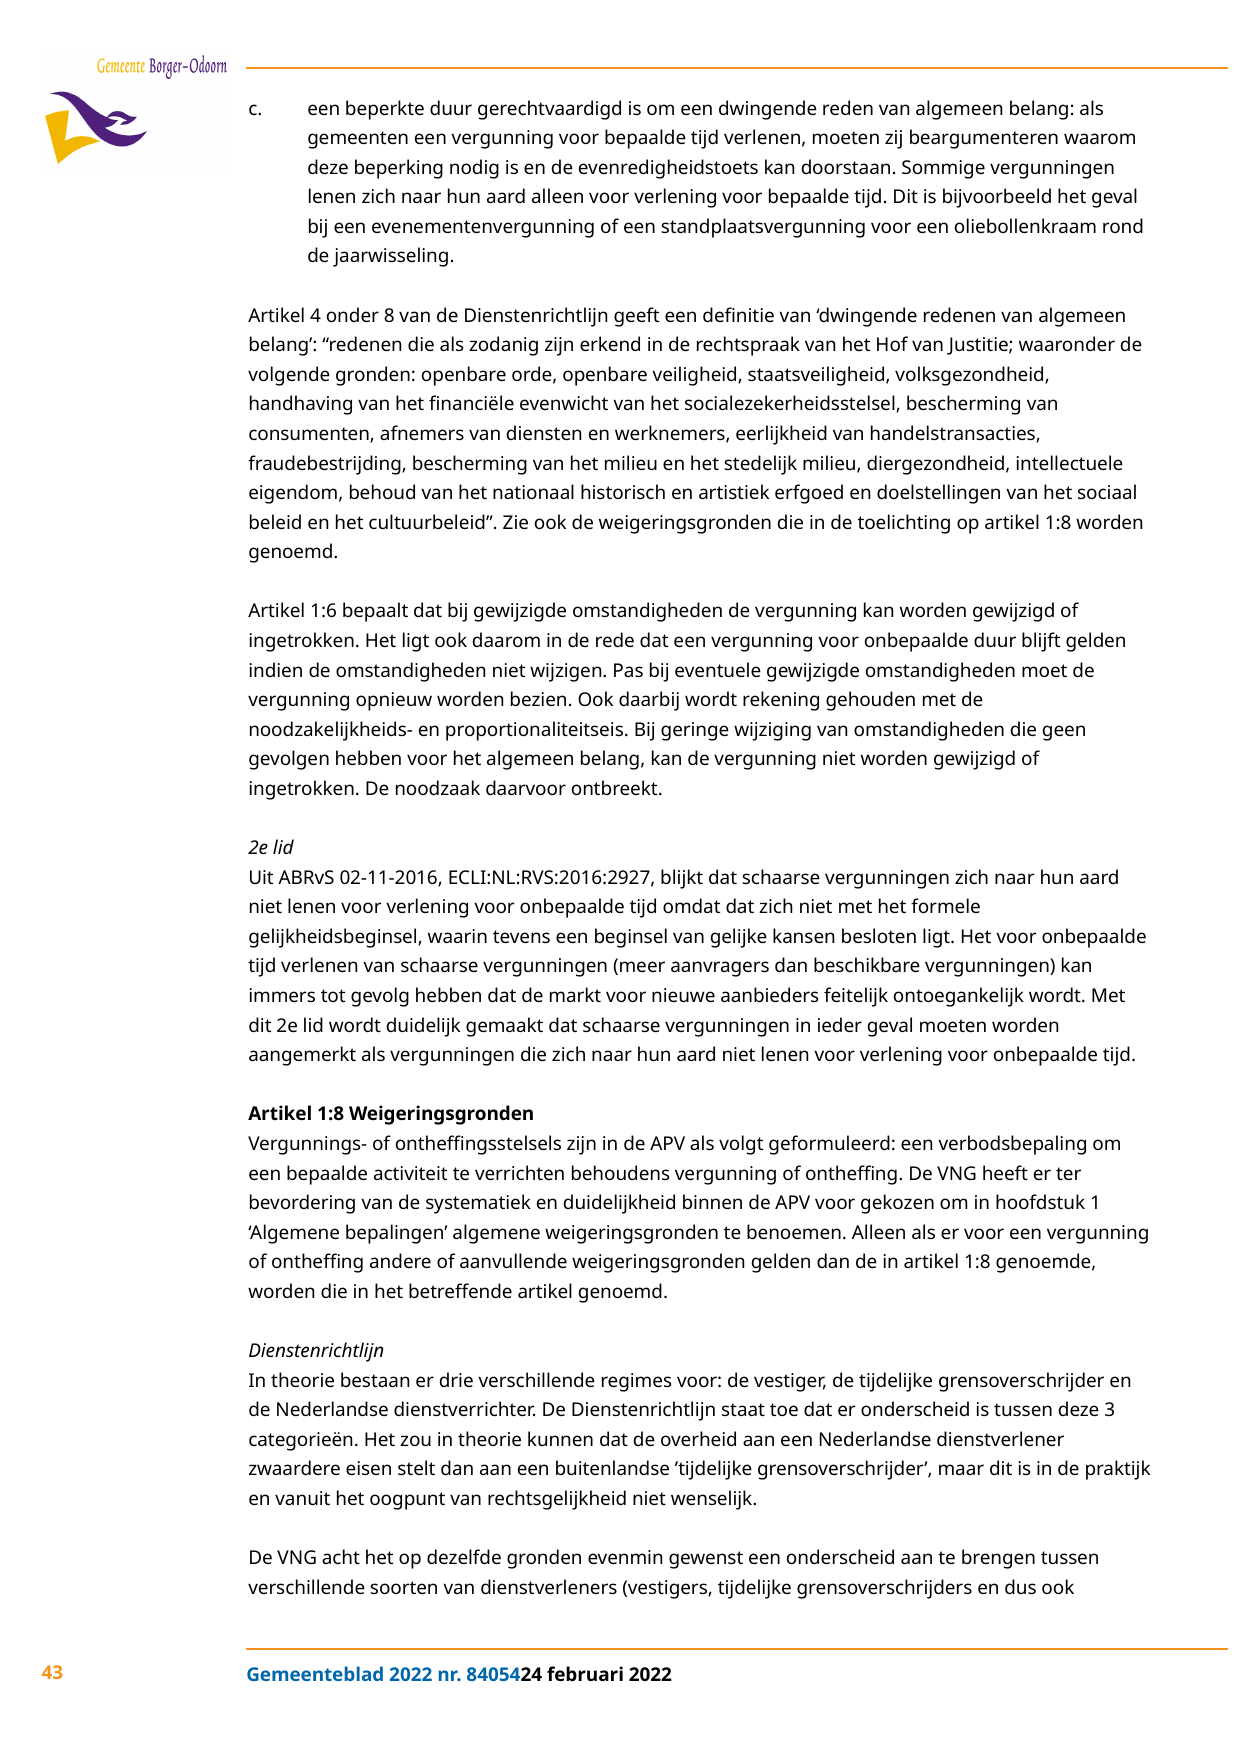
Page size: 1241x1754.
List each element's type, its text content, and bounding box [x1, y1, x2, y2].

text Uit ABRvS 02-11-2016, ECLI:NL:RVS:2016:2927, blijkt dat schaarse vergunningen zich naar hun aard niet lenen voor verlening voor onbepaalde tijd omdat dat zich niet met het formele gelijkheidsbeginsel, waarin tevens een beginsel van gelijke kansen besloten ligt. Het voor onbepaalde tijd verlenen van schaarse vergunningen (meer aanvragers dan beschikbare vergunningen) kan immers tot gevolg hebben dat de markt voor nieuwe aanbieders feitelijk ontoegankelijk wordt. Met dit 2e lid wordt duidelijk gemaakt dat schaarse vergunningen in ieder geval moeten worden aangemerkt als vergunningen die zich naar hun aard niet lenen voor verlening voor onbepaalde tijd. [248, 864, 1152, 1067]
text 2e lid [248, 834, 1152, 860]
text Vergunnings- of ontheffingsstelsels zijn in de APV als volgt geformuleerd: een verbodsbepaling om een bepaalde activiteit te verrichten behoudens vergunning of ontheffing. De VNG heeft er ter bevordering van de systematiek en duidelijkheid binnen de APV voor gekozen om in hoofdstuk 1 ‘Algemene bepalingen’ algemene weigeringsgronden te benoemen. Alleen als er voor een vergunning of ontheffing andere of aanvullende weigeringsgronden gelden dan de in artikel 1:8 genoemde, worden die in het betreffende artikel genoemd. [248, 1130, 1152, 1304]
picture [41, 47, 231, 172]
list een beperkte duur gerechtvaardigd is om een dwingende reden van algemeen belang: als gemeenten een vergunning voor bepaalde tijd verlenen, moeten zij beargumenteren waarom deze beperking nodig is en de evenredigheidstoets kan doorstaan. Sommige vergunningen lenen zich naar hun aard alleen voor verlening voor bepaalde tijd. Dit is bijvoorbeeld het geval bij een evenementenvergunning of een standplaatsvergunning voor een oliebollenkraam rond de jaarwisseling. [248, 95, 1152, 268]
text Dienstenrichtlijn [248, 1337, 1152, 1363]
text In theorie bestaan er drie verschillende regimes voor: de vestiger, de tijdelijke grensoverschrijder en de Nederlandse dienstverrichter. De Dienstenrichtlijn staat toe dat er onderscheid is tussen deze 3 categorieën. Het zou in theorie kunnen dat de overheid aan een Nederlandse dienstverlener zwaardere eisen stelt dan aan een buitenlandse ’tijdelijke grensoverschrijder’, maar dit is in de praktijk en vanuit het oogpunt van rechtsgelijkheid niet wenselijk. [248, 1367, 1152, 1511]
text Artikel 4 onder 8 van de Dienstenrichtlijn geeft een definitie van ‘dwingende redenen van algemeen belang’: “redenen die als zodanig zijn erkend in de rechtspraak van het Hof van Justitie; waaronder de volgende gronden: openbare orde, openbare veiligheid, staatsveiligheid, volksgezondheid, handhaving van het financiële evenwicht van het socialezekerheidsstelsel, bescherming van consumenten, afnemers van diensten en werknemers, eerlijkheid van handelstransacties, fraudebestrijding, bescherming van het milieu en het stedelijk milieu, diergezondheid, intellectuele eigendom, behoud van het nationaal historisch en artistiek erfgoed en doelstellingen van het sociaal beleid en het cultuurbeleid”. Zie ook de weigeringsgronden die in de toelichting op artikel 1:8 worden genoemd. [248, 302, 1152, 564]
text Artikel 1:6 bepaalt dat bij gewijzigde omstandigheden de vergunning kan worden gewijzigd of ingetrokken. Het ligt ook daarom in de rede dat een vergunning voor onbepaalde duur blijft gelden indien de omstandigheden niet wijzigen. Pas bij eventuele gewijzigde omstandigheden moet de vergunning opnieuw worden bezien. Ook daarbij wordt rekening gehouden met de noodzakelijkheids- en proportionaliteitseis. Bij geringe wijziging van omstandigheden die geen gevolgen hebben voor het algemeen belang, kan de vergunning niet worden gewijzigd of ingetrokken. De noodzaak daarvoor ontbreekt. [248, 598, 1152, 801]
text De VNG acht het op dezelfde gronden evenmin gewenst een onderscheid aan te brengen tussen verschillende soorten van dienstverleners (vestigers, tijdelijke grensoverschrijders en dus ook [248, 1544, 1152, 1600]
text Artikel 1:8 Weigeringsgronden [248, 1101, 1152, 1126]
